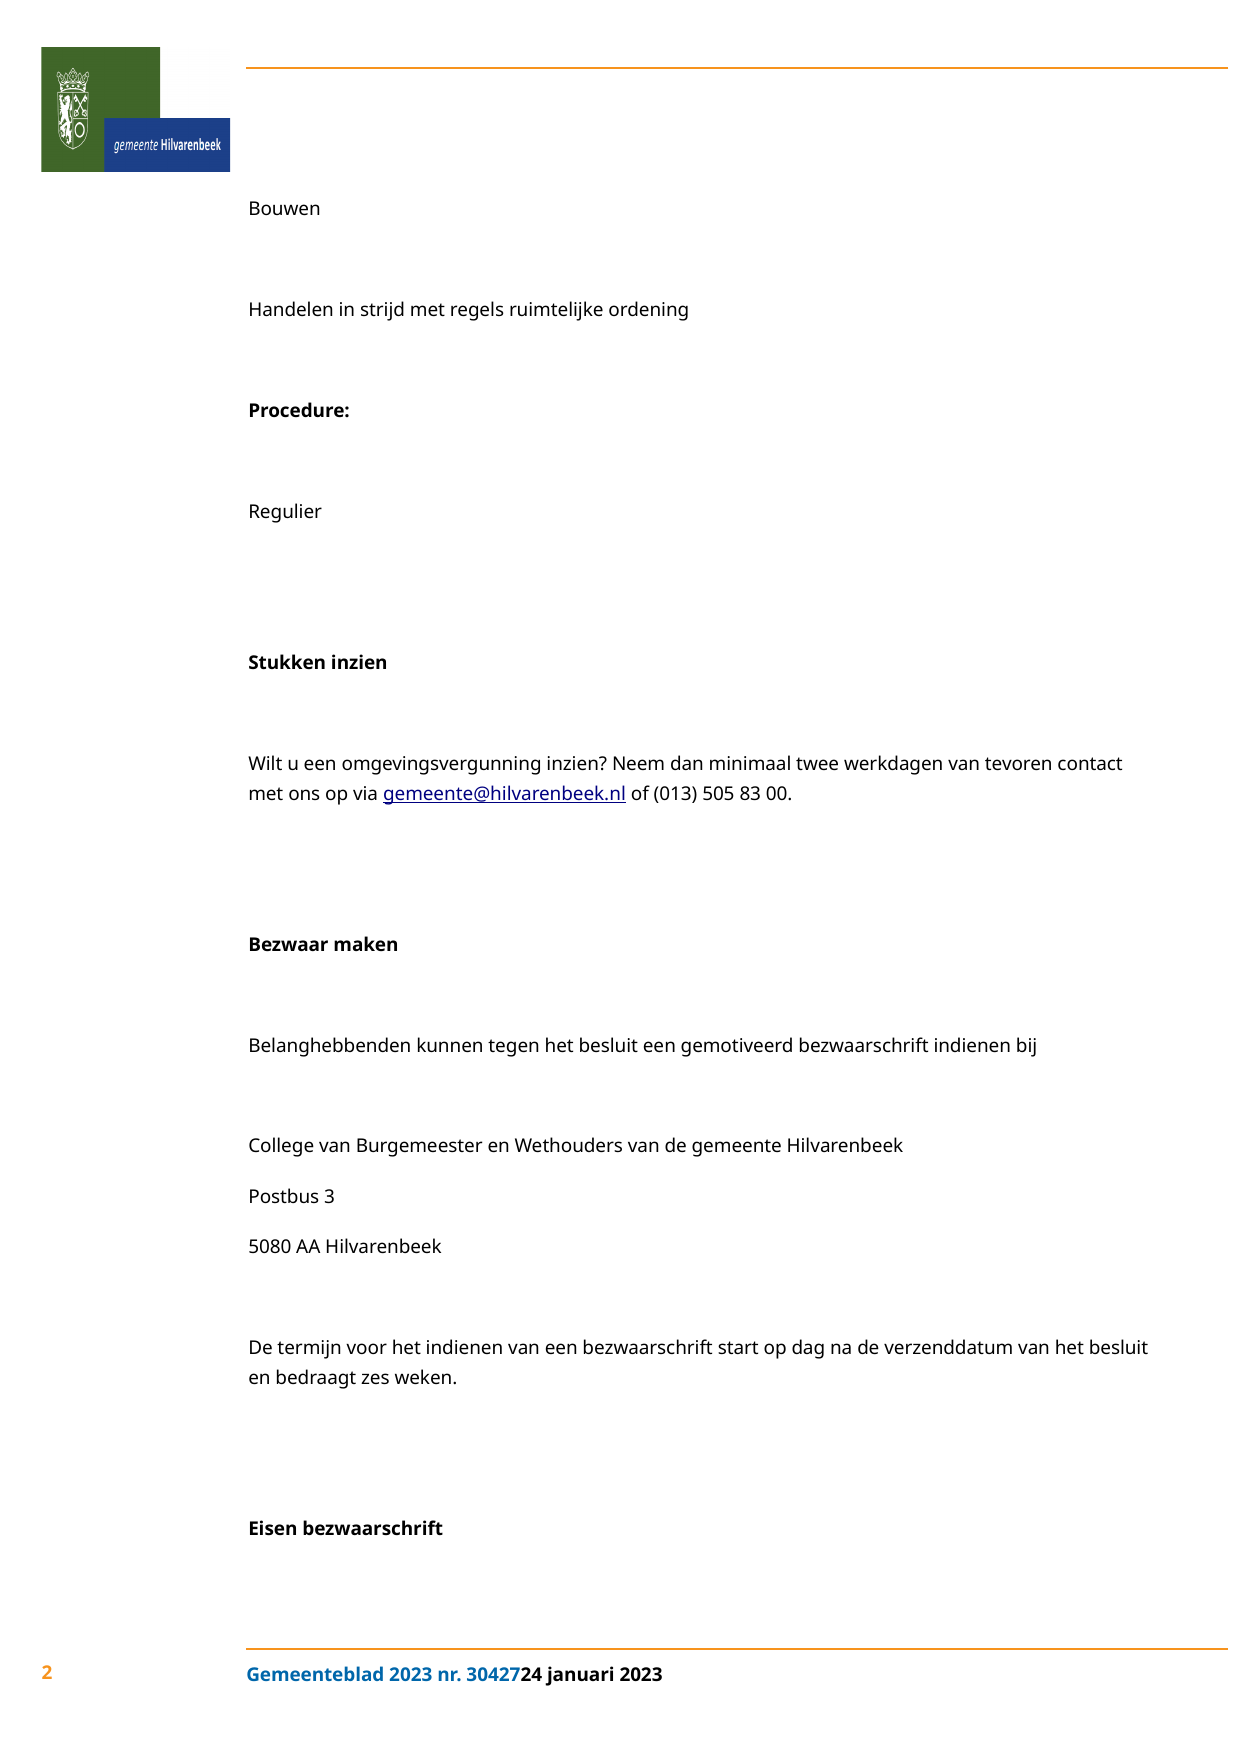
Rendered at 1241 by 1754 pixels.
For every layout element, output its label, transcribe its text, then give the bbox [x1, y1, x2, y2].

text De termijn voor het indienen van een bezwaarschrift start op dag na de verzenddatum van het besluit en bedraagt zes weken. [248, 1334, 1152, 1390]
text 5080 AA Hilvarenbeek [248, 1233, 1152, 1259]
text Belanghebbenden kunnen tegen het besluit een gemotiveerd bezwaarschrift indienen bij [248, 1032, 1152, 1058]
text Procedure: [248, 397, 1152, 423]
text Regulier [248, 498, 1152, 524]
text Bezwaar maken [248, 931, 1152, 957]
text Bouwen [248, 196, 1152, 221]
text College van Burgemeester en Wethouders van de gemeente Hilvarenbeek [248, 1133, 1152, 1158]
text Wilt u een omgevingsvergunning inzien? Neem dan minimaal twee werkdagen van tevoren contact met ons op via gemeente@hilvarenbeek.nl of (013) 505 83 00. [248, 750, 1152, 806]
text Postbus 3 [248, 1183, 1152, 1209]
text Stukken inzien [248, 649, 1152, 675]
text Eisen bezwaarschrift [248, 1515, 1152, 1541]
text Handelen in strijd met regels ruimtelijke ordening [248, 296, 1152, 322]
picture [41, 47, 231, 172]
